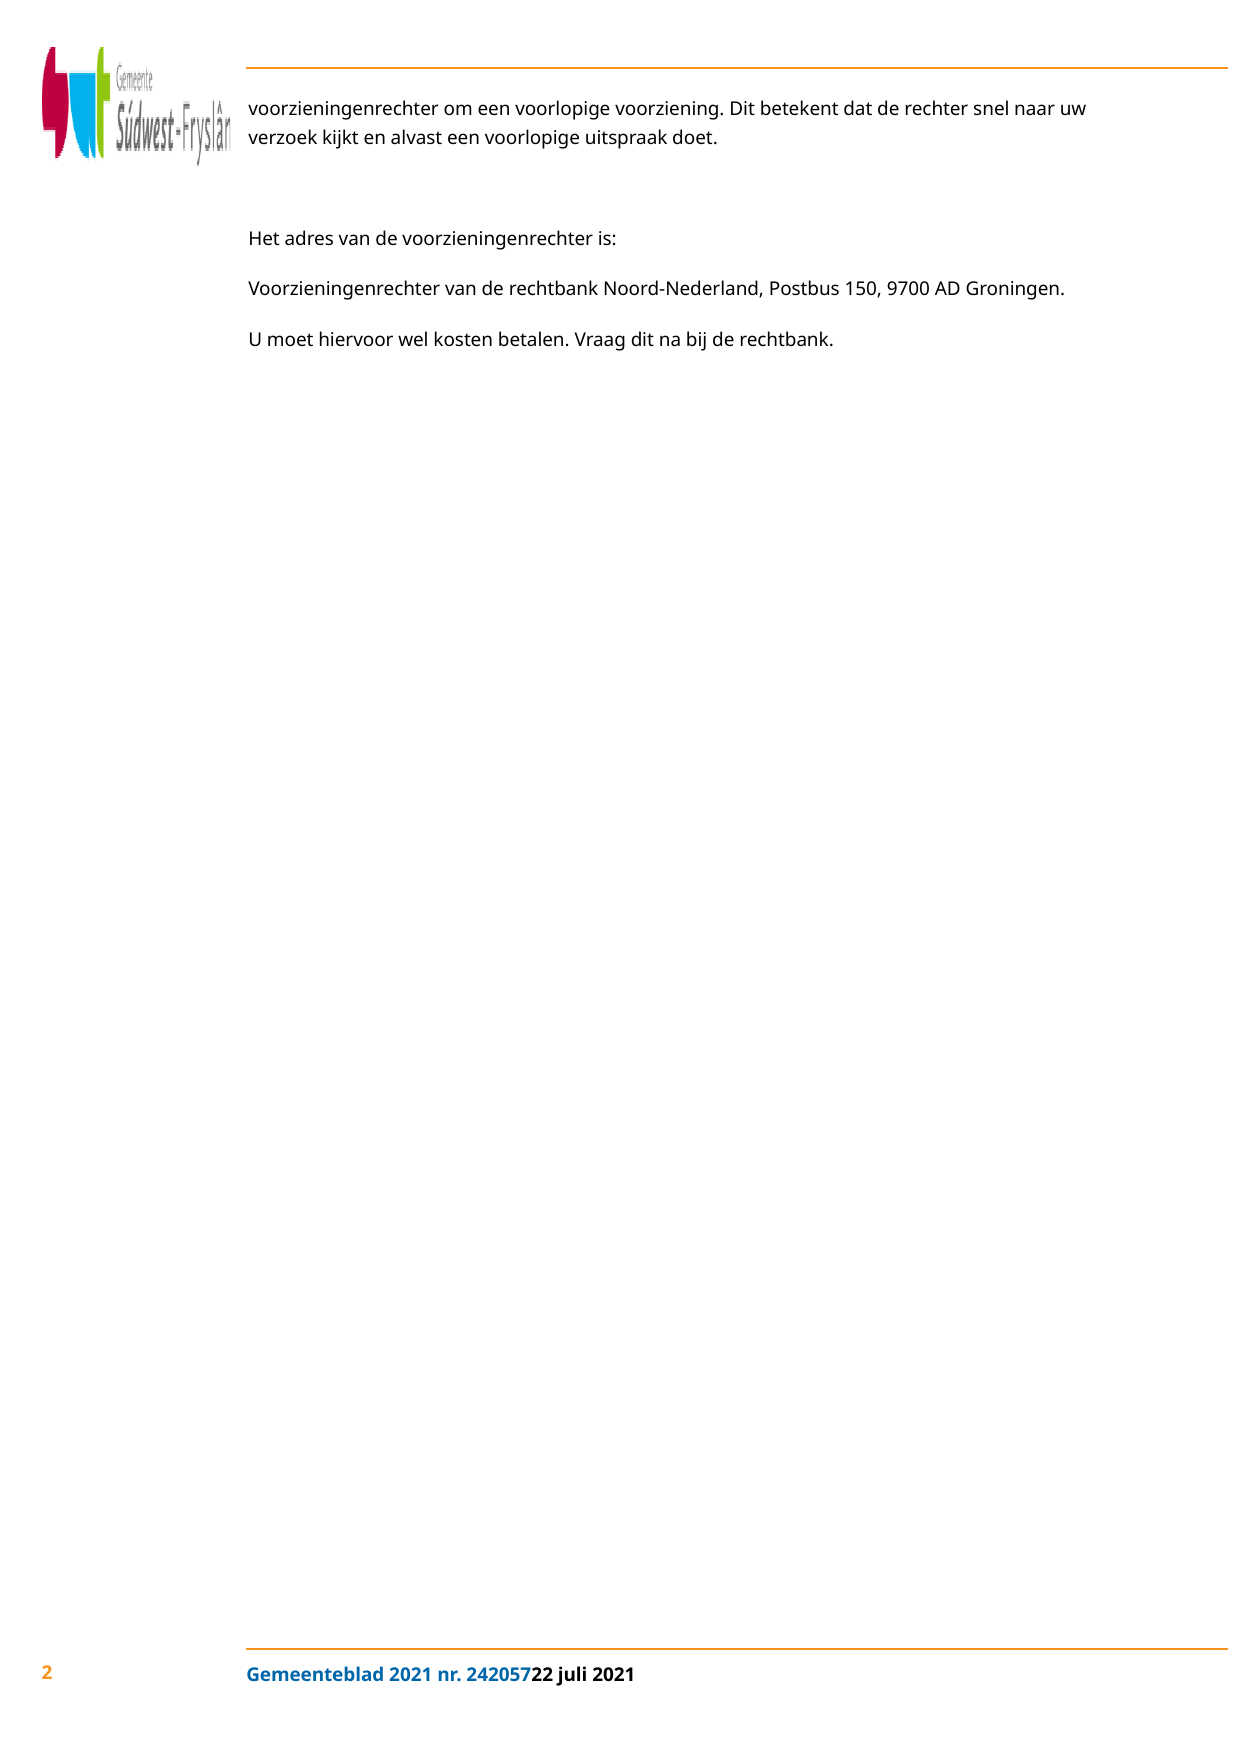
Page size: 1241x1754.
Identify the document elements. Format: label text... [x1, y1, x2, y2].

text Voorzieningenrechter van de rechtbank Noord-Nederland, Postbus 150, 9700 AD Groningen. [248, 276, 1152, 301]
text Het adres van de voorzieningenrechter is: [248, 225, 1152, 251]
text voorzieningenrechter om een voorlopige voorziening. Dit betekent dat de rechter snel naar uw verzoek kijkt en alvast een voorlopige uitspraak doet. [248, 95, 1152, 150]
text U moet hiervoor wel kosten betalen. Vraag dit na bij de rechtbank. [248, 326, 1152, 352]
picture [41, 47, 231, 172]
